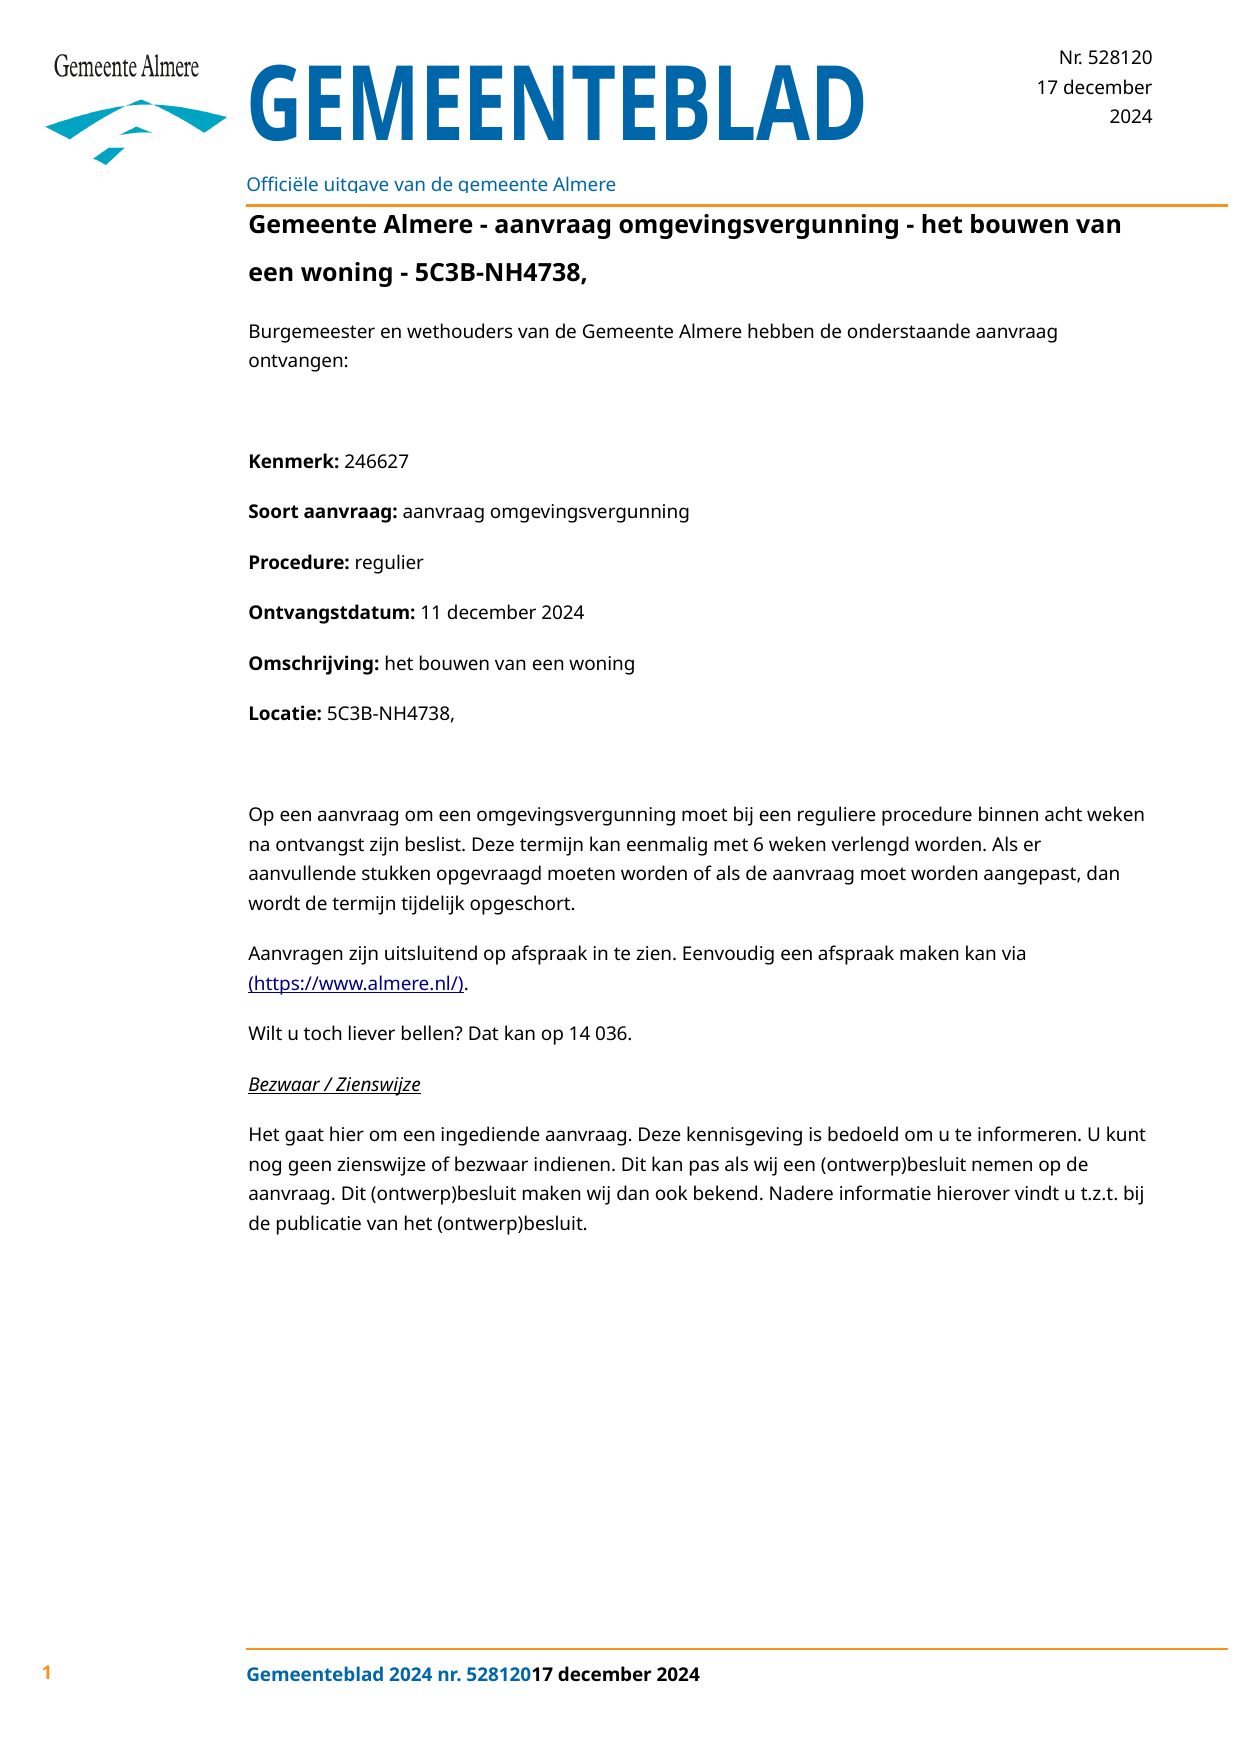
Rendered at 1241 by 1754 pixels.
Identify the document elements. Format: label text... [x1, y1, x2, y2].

text Procedure: regulier [248, 549, 1152, 575]
text Soort aanvraag: aanvraag omgevingsvergunning [248, 499, 1152, 524]
picture [41, 47, 231, 172]
text Aanvragen zijn uitsluitend op afspraak in te zien. Eenvoudig een afspraak maken kan via (https://www.almere.nl/). [248, 940, 1152, 996]
text Bezwaar / Zienswijze [248, 1071, 1152, 1097]
text Omschrijving: het bouwen van een woning [248, 650, 1152, 676]
text Op een aanvraag om een omgevingsvergunning moet bij een reguliere procedure binnen acht weken na ontvangst zijn beslist. Deze termijn kan eenmalig met 6 weken verlengd worden. Als er aanvullende stukken opgevraagd moeten worden of als de aanvraag moet worden aangepast, dan wordt de termijn tijdelijk opgeschort. [248, 801, 1152, 916]
text Het gaat hier om een ingediende aanvraag. Deze kennisgeving is bedoeld om u te informeren. U kunt nog geen zienswijze of bezwaar indienen. Dit kan pas als wij een (ontwerp)besluit nemen op de aanvraag. Dit (ontwerp)besluit maken wij dan ook bekend. Nadere informatie hierover vindt u t.z.t. bij de publicatie van het (ontwerp)besluit. [248, 1121, 1152, 1236]
text Gemeente Almere - aanvraag omgevingsvergunning - het bouwen van een woning - 5C3B-NH4738, [248, 207, 1152, 288]
text Burgemeester en wethouders van de Gemeente Almere hebben de onderstaande aanvraag ontvangen: [248, 318, 1152, 373]
text Locatie: 5C3B-NH4738, [248, 700, 1152, 726]
text Ontvangstdatum: 11 december 2024 [248, 599, 1152, 625]
text Wilt u toch liever bellen? Dat kan op 14 036. [248, 1020, 1152, 1046]
text Kenmerk: 246627 [248, 448, 1152, 474]
